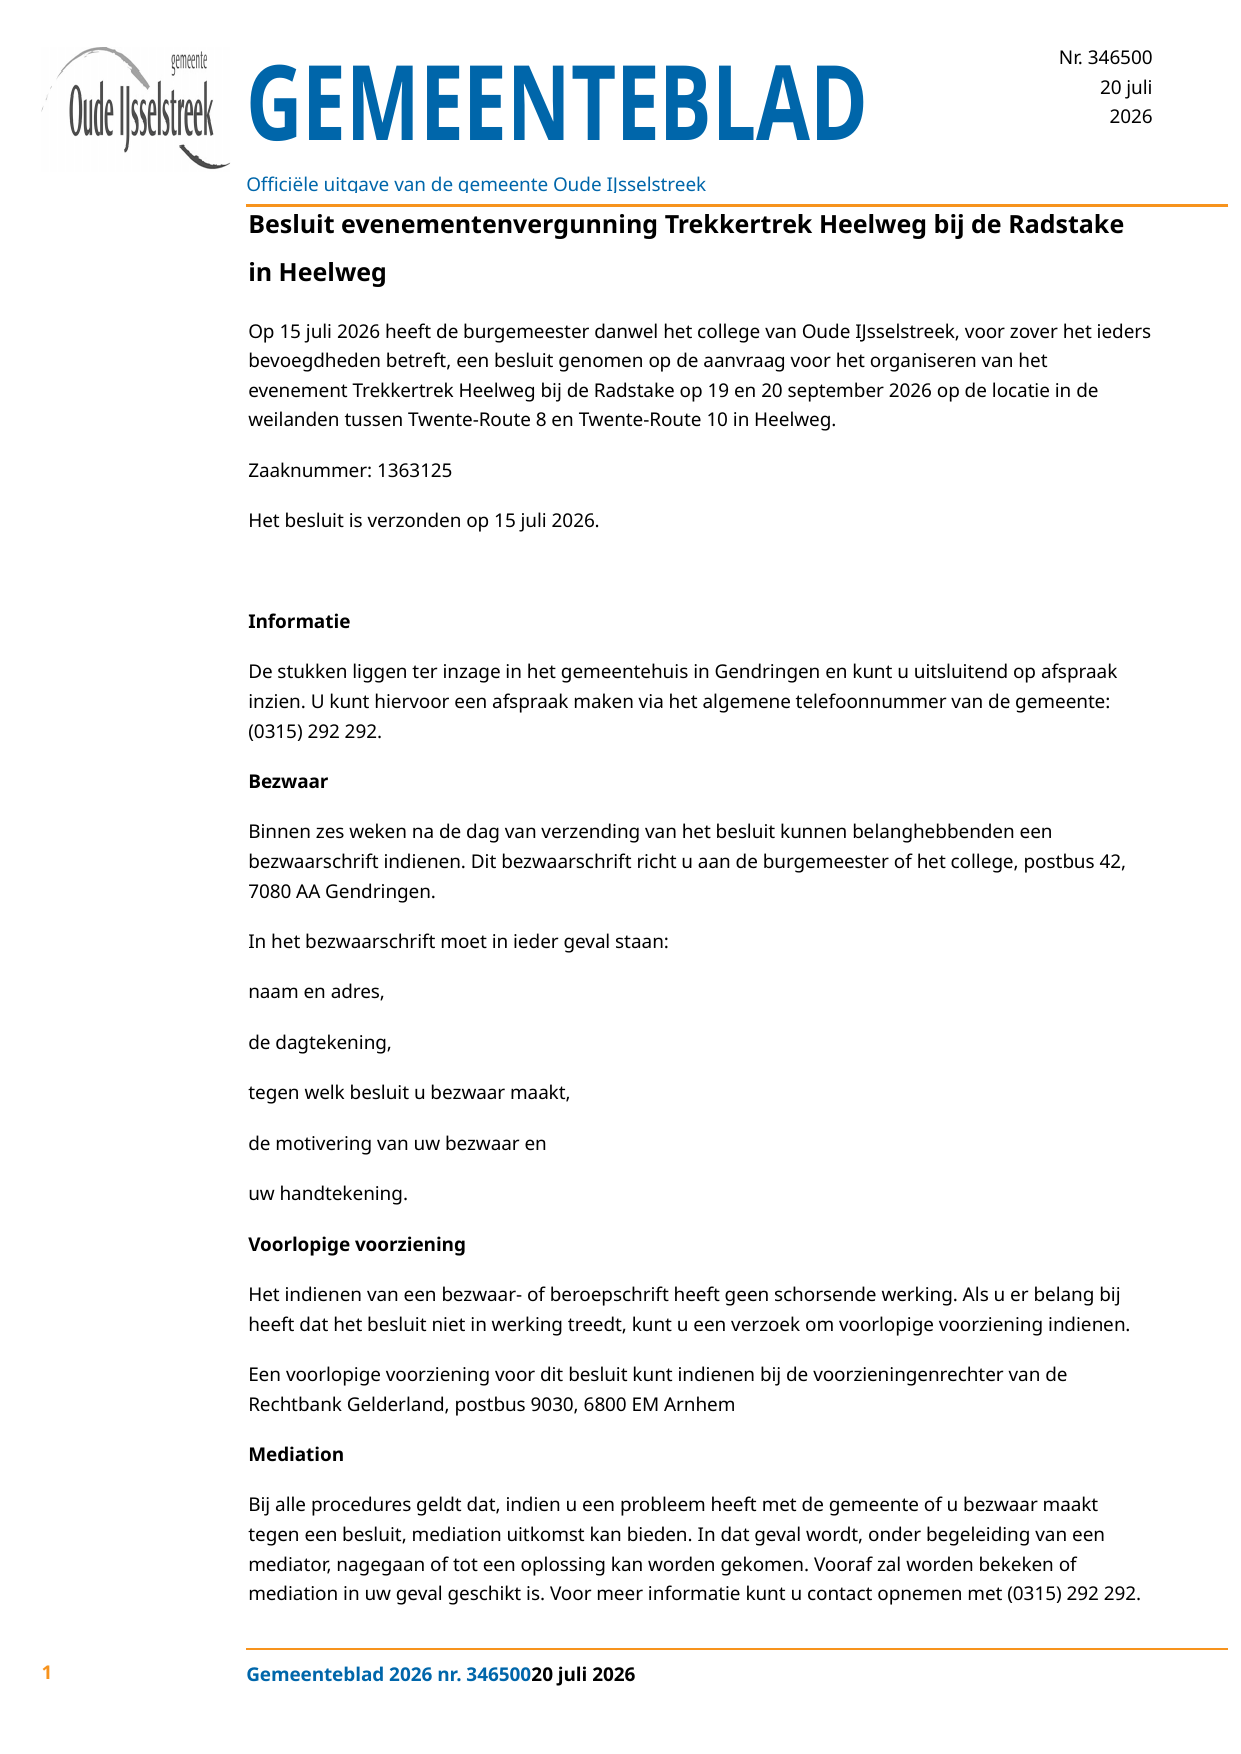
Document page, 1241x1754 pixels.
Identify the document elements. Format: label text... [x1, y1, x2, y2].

text de motivering van uw bezwaar en [248, 1130, 1152, 1156]
text Voorlopige voorziening [248, 1231, 1152, 1257]
text Op 15 juli 2026 heeft de burgemeester danwel het college van Oude IJsselstreek, voor zover het ieders bevoegdheden betreft, een besluit genomen op de aanvraag voor het organiseren van het evenement Trekkertrek Heelweg bij de Radstake op 19 en 20 september 2026 op de locatie in de weilanden tussen Twente-Route 8 en Twente-Route 10 in Heelweg. [248, 318, 1152, 432]
text De stukken liggen ter inzage in het gemeentehuis in Gendringen en kunt u uitsluitend op afspraak inzien. U kunt hiervoor een afspraak maken via het algemene telefoonnummer van de gemeente: (0315) 292 292. [248, 659, 1152, 744]
text uw handtekening. [248, 1180, 1152, 1206]
text de dagtekening, [248, 1029, 1152, 1055]
text Zaaknummer: 1363125 [248, 457, 1152, 483]
text Bij alle procedures geldt dat, indien u een probleem heeft met de gemeente of u bezwaar maakt tegen een besluit, mediation uitkomst kan bieden. In dat geval wordt, onder begeleiding van een mediator, nagegaan of tot een oplossing kan worden gekomen. Vooraf zal worden bekeken of mediation in uw geval geschikt is. Voor meer informatie kunt u contact opnemen met (0315) 292 292. [248, 1492, 1152, 1606]
picture [41, 47, 231, 172]
text Binnen zes weken na de dag van verzending van het besluit kunnen belanghebbenden een bezwaarschrift indienen. Dit bezwaarschrift richt u aan de burgemeester of het college, postbus 42, 7080 AA Gendringen. [248, 819, 1152, 904]
text Het indienen van een bezwaar- of beroepschrift heeft geen schorsende werking. Als u er belang bij heeft dat het besluit niet in werking treedt, kunt u een verzoek om voorlopige voorziening indienen. [248, 1281, 1152, 1337]
text naam en adres, [248, 979, 1152, 1004]
text Een voorlopige voorziening voor dit besluit kunt indienen bij de voorzieningenrechter van de Rechtbank Gelderland, postbus 9030, 6800 EM Arnhem [248, 1361, 1152, 1417]
text Bezwaar [248, 768, 1152, 794]
text Mediation [248, 1441, 1152, 1467]
text Het besluit is verzonden op 15 juli 2026. [248, 507, 1152, 533]
text In het bezwaarschrift moet in ieder geval staan: [248, 928, 1152, 954]
text Informatie [248, 608, 1152, 634]
text Besluit evenementenvergunning Trekkertrek Heelweg bij de Radstake in Heelweg [248, 207, 1152, 288]
text tegen welk besluit u bezwaar maakt, [248, 1079, 1152, 1105]
